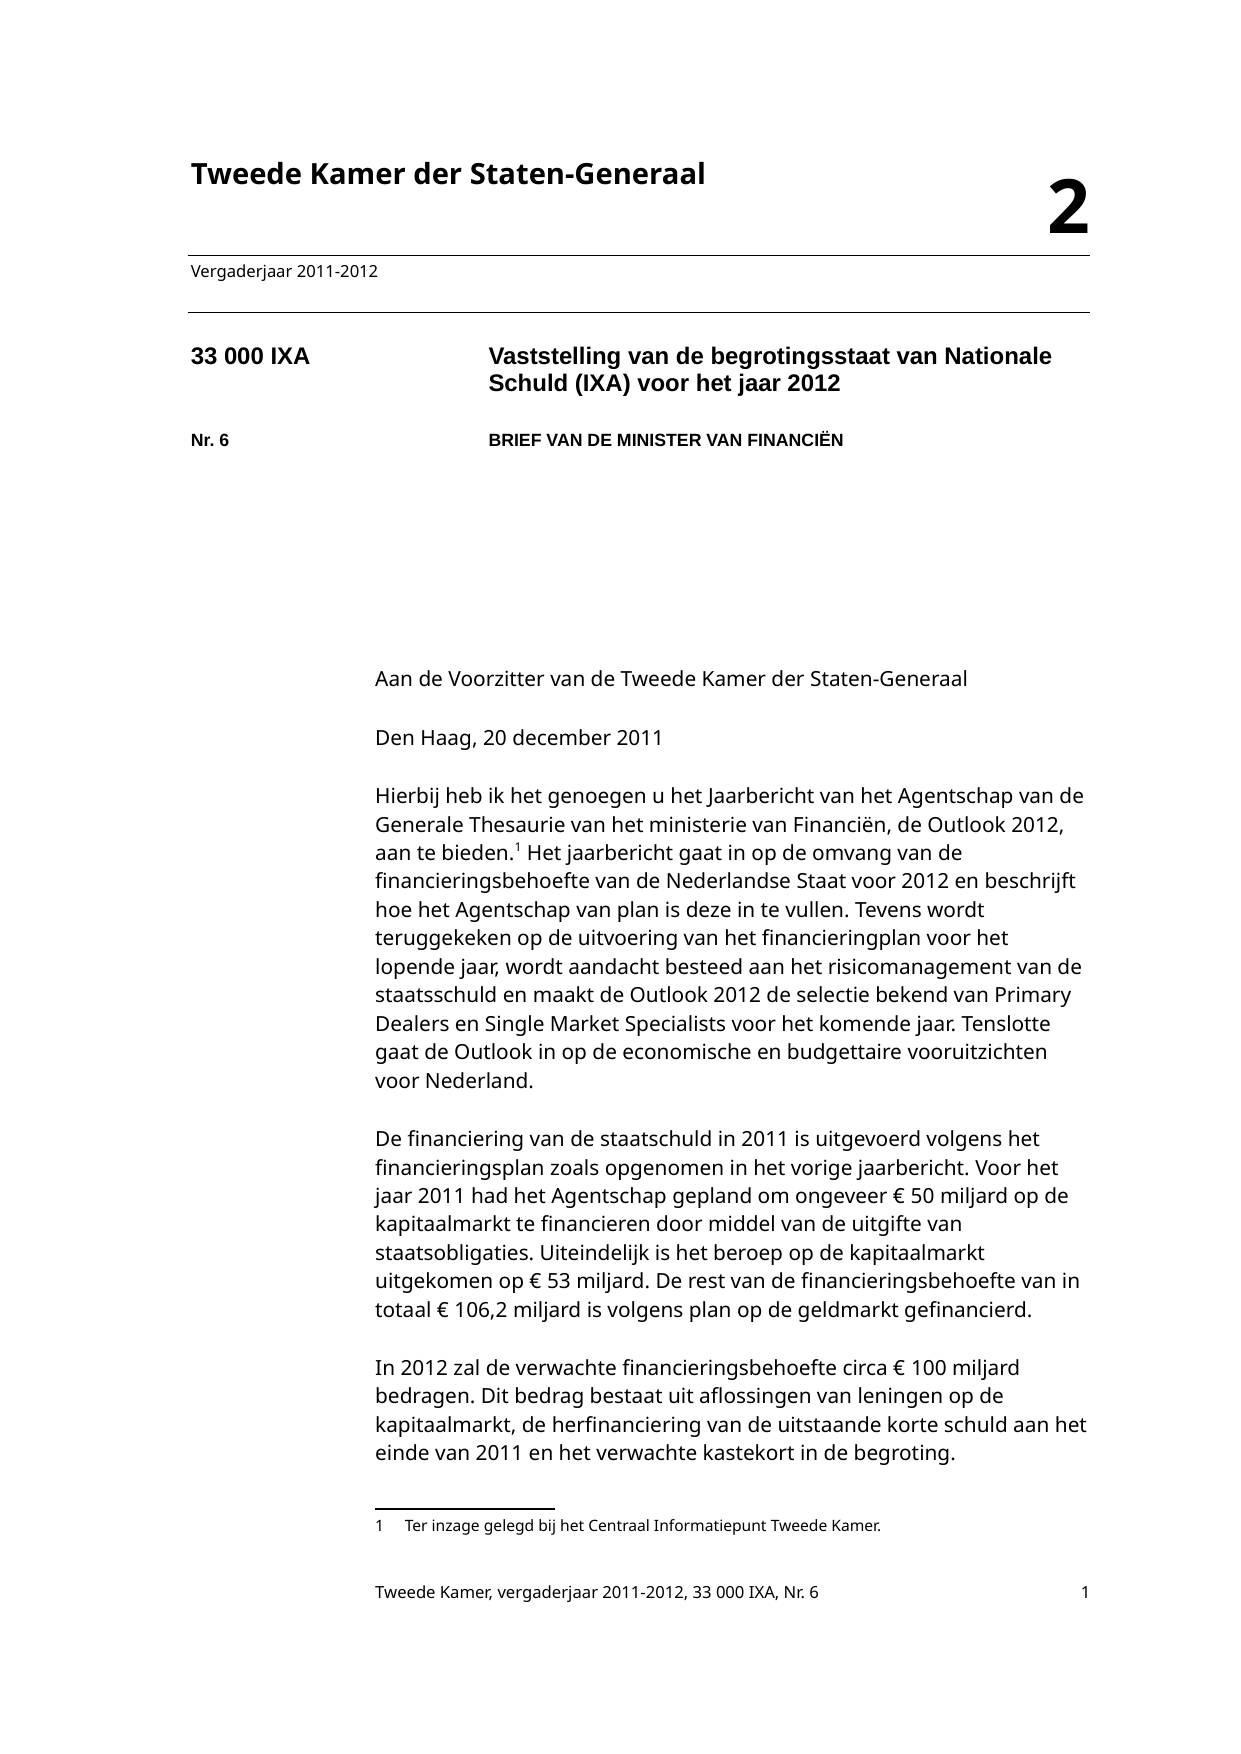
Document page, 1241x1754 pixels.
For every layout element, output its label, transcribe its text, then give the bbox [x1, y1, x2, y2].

table_cell 33 000 IXA [188, 339, 485, 427]
table_cell [188, 313, 485, 339]
text In 2012 zal de verwachte financieringsbehoefte circa € 100 miljard bedragen. Dit bedrag bestaat uit aflossingen van leningen op de kapitaalmarkt, de herfinanciering van de uitstaande korte schuld aan het einde van 2011 en het verwachte kastekort in de begroting. [375, 1353, 1090, 1467]
table_header 2 [910, 150, 1090, 255]
table_cell BRIEF VAN DE MINISTER VAN FINANCIËN [485, 427, 1090, 546]
text Aan de Voorzitter van de Tweede Kamer der Staten-Generaal [375, 664, 1090, 693]
table_cell Vaststelling van de begrotingsstaat van Nationale Schuld (IXA) voor het jaar 2012 [485, 339, 1090, 427]
table_cell Nr. 6 [188, 427, 485, 546]
table_cell Vergaderjaar 2011-2012 [188, 256, 485, 312]
text Ter inzage gelegd bij het Centraal Informatiepunt Tweede Kamer. [375, 1508, 1090, 1536]
text De financiering van de staatschuld in 2011 is uitgevoerd volgens het financieringsplan zoals opgenomen in het vorige jaarbericht. Voor het jaar 2011 had het Agentschap gepland om ongeveer € 50 miljard op de kapitaalmarkt te financieren door middel van de uitgifte van staatsobligaties. Uiteindelijk is het beroep op de kapitaalmarkt uitgekomen op € 53 miljard. De rest van de financieringsbehoefte van in totaal € 106,2 miljard is volgens plan op de geldmarkt gefinancierd. [375, 1124, 1090, 1323]
table_cell [485, 256, 1090, 312]
table_cell [485, 313, 1090, 339]
text Hierbij heb ik het genoegen u het Jaarbericht van het Agentschap van de Generale Thesaurie van het ministerie van Financiën, de Outlook 2012, aan te bieden. Het jaarbericht gaat in op de omvang van de financieringsbehoefte van de Nederlandse Staat voor 2012 en beschrijft hoe het Agentschap van plan is deze in te vullen. Tevens wordt teruggekeken op de uitvoering van het financieringplan voor het lopende jaar, wordt aandacht besteed aan het risicomanagement van de staatsschuld en maakt de Outlook 2012 de selectie bekend van Primary Dealers en Single Market Specialists voor het komende jaar. Tenslotte gaat de Outlook in op de economische en budgettaire vooruitzichten voor Nederland. [375, 781, 1090, 1094]
text Den Haag, 20 december 2011 [375, 723, 1090, 751]
table_header Tweede Kamer der Staten-Generaal [188, 150, 909, 255]
